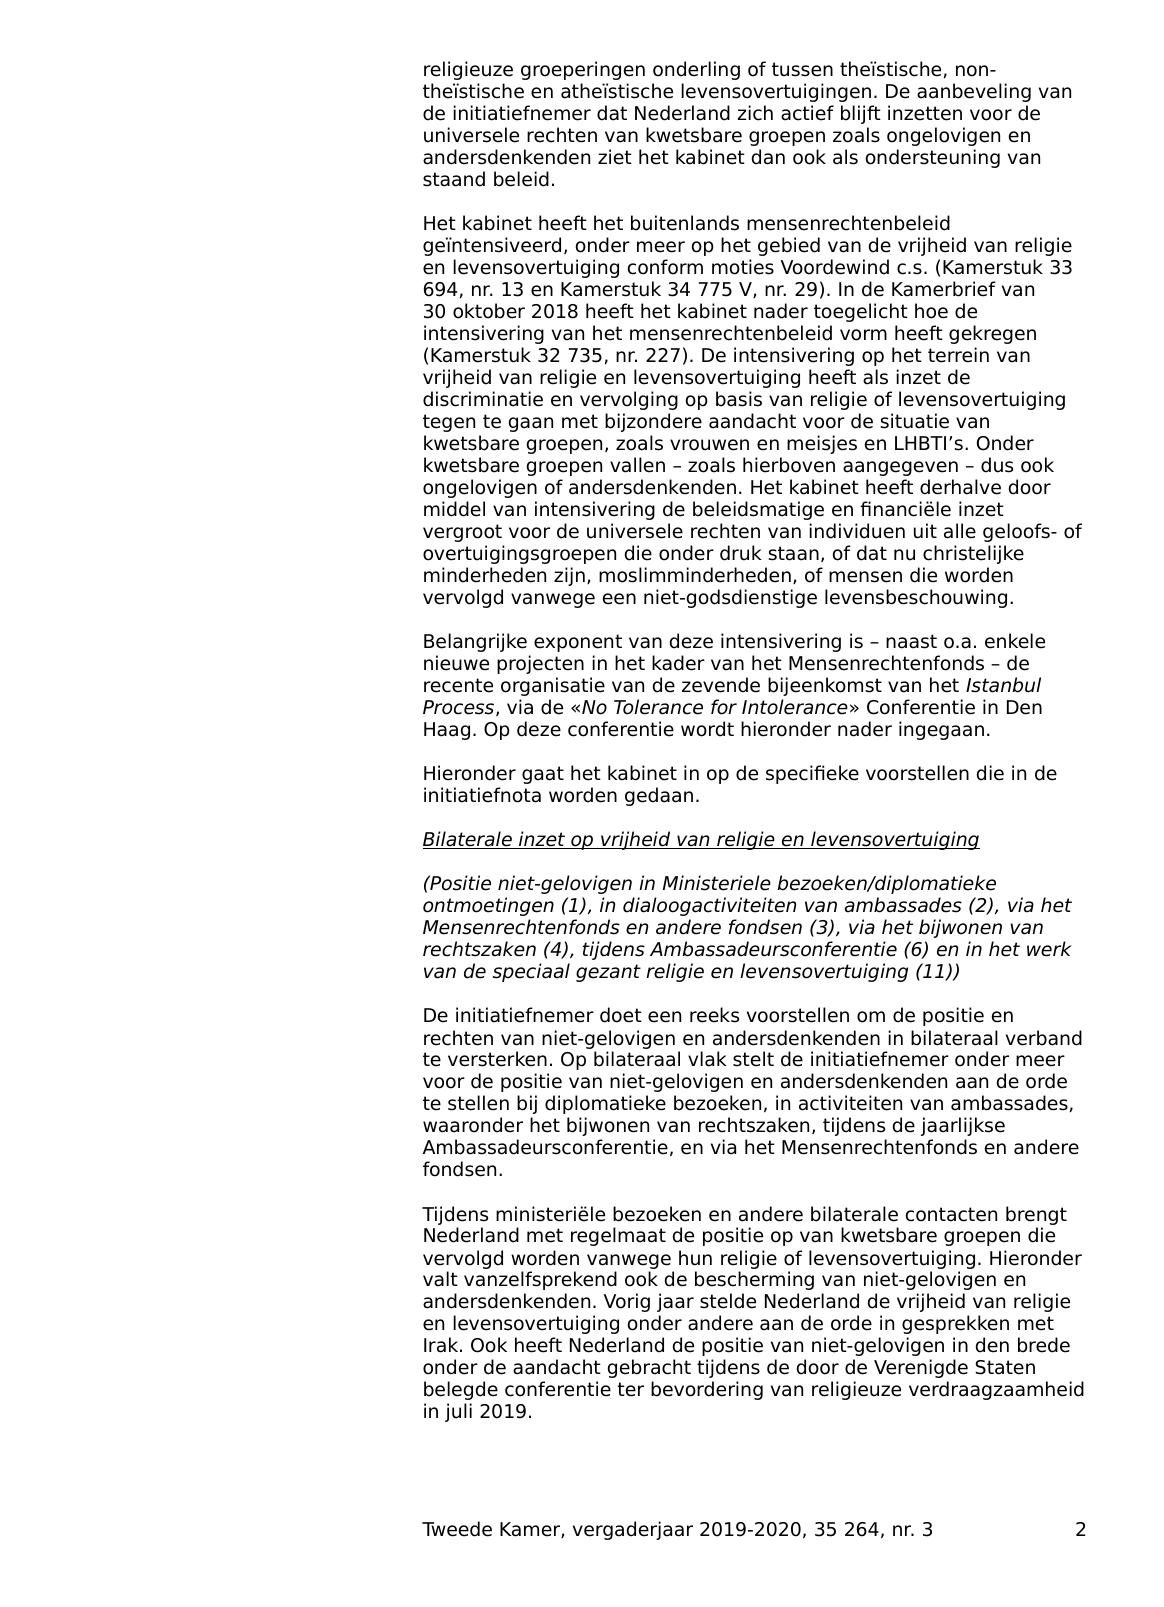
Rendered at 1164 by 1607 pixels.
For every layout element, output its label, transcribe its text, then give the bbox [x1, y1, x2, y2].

text Tijdens ministeriële bezoeken en andere bilaterale contacten brengt Nederland met regelmaat de positie op van kwetsbare groepen die vervolgd worden vanwege hun religie of levensovertuiging. Hieronder valt vanzelfsprekend ook de bescherming van niet-gelovigen en andersdenkenden. Vorig jaar stelde Nederland de vrijheid van religie en levensovertuiging onder andere aan de orde in gesprekken met Irak. Ook heeft Nederland de positie van niet-gelovigen in den brede onder de aandacht gebracht tijdens de door de Verenigde Staten belegde conferentie ter bevordering van religieuze verdraagzaamheid in juli 2019. [422, 1203, 1087, 1423]
text religieuze groeperingen onderling of tussen theïstische, non-theïstische en atheïstische levensovertuigingen. De aanbeveling van de initiatiefnemer dat Nederland zich actief blijft inzetten voor de universele rechten van kwetsbare groepen zoals ongelovigen en andersdenkenden ziet het kabinet dan ook als ondersteuning van staand beleid. [422, 59, 1087, 191]
text Het kabinet heeft het buitenlands mensenrechtenbeleid geïntensiveerd, onder meer op het gebied van de vrijheid van religie en levensovertuiging conform moties Voordewind c.s. (Kamerstuk 33 694, nr. 13 en Kamerstuk 34 775 V, nr. 29). In de Kamerbrief van 30 oktober 2018 heeft het kabinet nader toegelicht hoe de intensivering van het mensenrechtenbeleid vorm heeft gekregen (Kamerstuk 32 735, nr. 227). De intensivering op het terrein van vrijheid van religie en levensovertuiging heeft als inzet de discriminatie en vervolging op basis van religie of levensovertuiging tegen te gaan met bijzondere aandacht voor de situatie van kwetsbare groepen, zoals vrouwen en meisjes en LHBTI’s. Onder kwetsbare groepen vallen – zoals hierboven aangegeven – dus ook ongelovigen of andersdenkenden. Het kabinet heeft derhalve door middel van intensivering de beleidsmatige en financiële inzet vergroot voor de universele rechten van individuen uit alle geloofs- of overtuigingsgroepen die onder druk staan, of dat nu christelijke minderheden zijn, moslimminderheden, of mensen die worden vervolgd vanwege een niet-godsdienstige levensbeschouwing. [422, 213, 1087, 609]
text Belangrijke exponent van deze intensivering is – naast o.a. enkele nieuwe projecten in het kader van het Mensenrechtenfonds – de recente organisatie van de zevende bijeenkomst van het Istanbul Process, via de «No Tolerance for Intolerance» Conferentie in Den Haag. Op deze conferentie wordt hieronder nader ingegaan. [422, 631, 1087, 741]
subtitle Bilaterale inzet op vrijheid van religie en levensovertuiging [422, 829, 1087, 851]
text De initiatiefnemer doet een reeks voorstellen om de positie en rechten van niet-gelovigen en andersdenkenden in bilateraal verband te versterken. Op bilateraal vlak stelt de initiatiefnemer onder meer voor de positie van niet-gelovigen en andersdenkenden aan de orde te stellen bij diplomatieke bezoeken, in activiteiten van ambassades, waaronder het bijwonen van rechtszaken, tijdens de jaarlijkse Ambassadeursconferentie, en via het Mensenrechtenfonds en andere fondsen. [422, 1005, 1087, 1181]
text Hieronder gaat het kabinet in op de specifieke voorstellen die in de initiatiefnota worden gedaan. [422, 763, 1087, 807]
subtitle (Positie niet-gelovigen in Ministeriele bezoeken/diplomatieke ontmoetingen (1), in dialoogactiviteiten van ambassades (2), via het Mensenrechtenfonds en andere fondsen (3), via het bijwonen van rechtszaken (4), tijdens Ambassadeursconferentie (6) en in het werk van de speciaal gezant religie en levensovertuiging (11)) [422, 873, 1087, 983]
